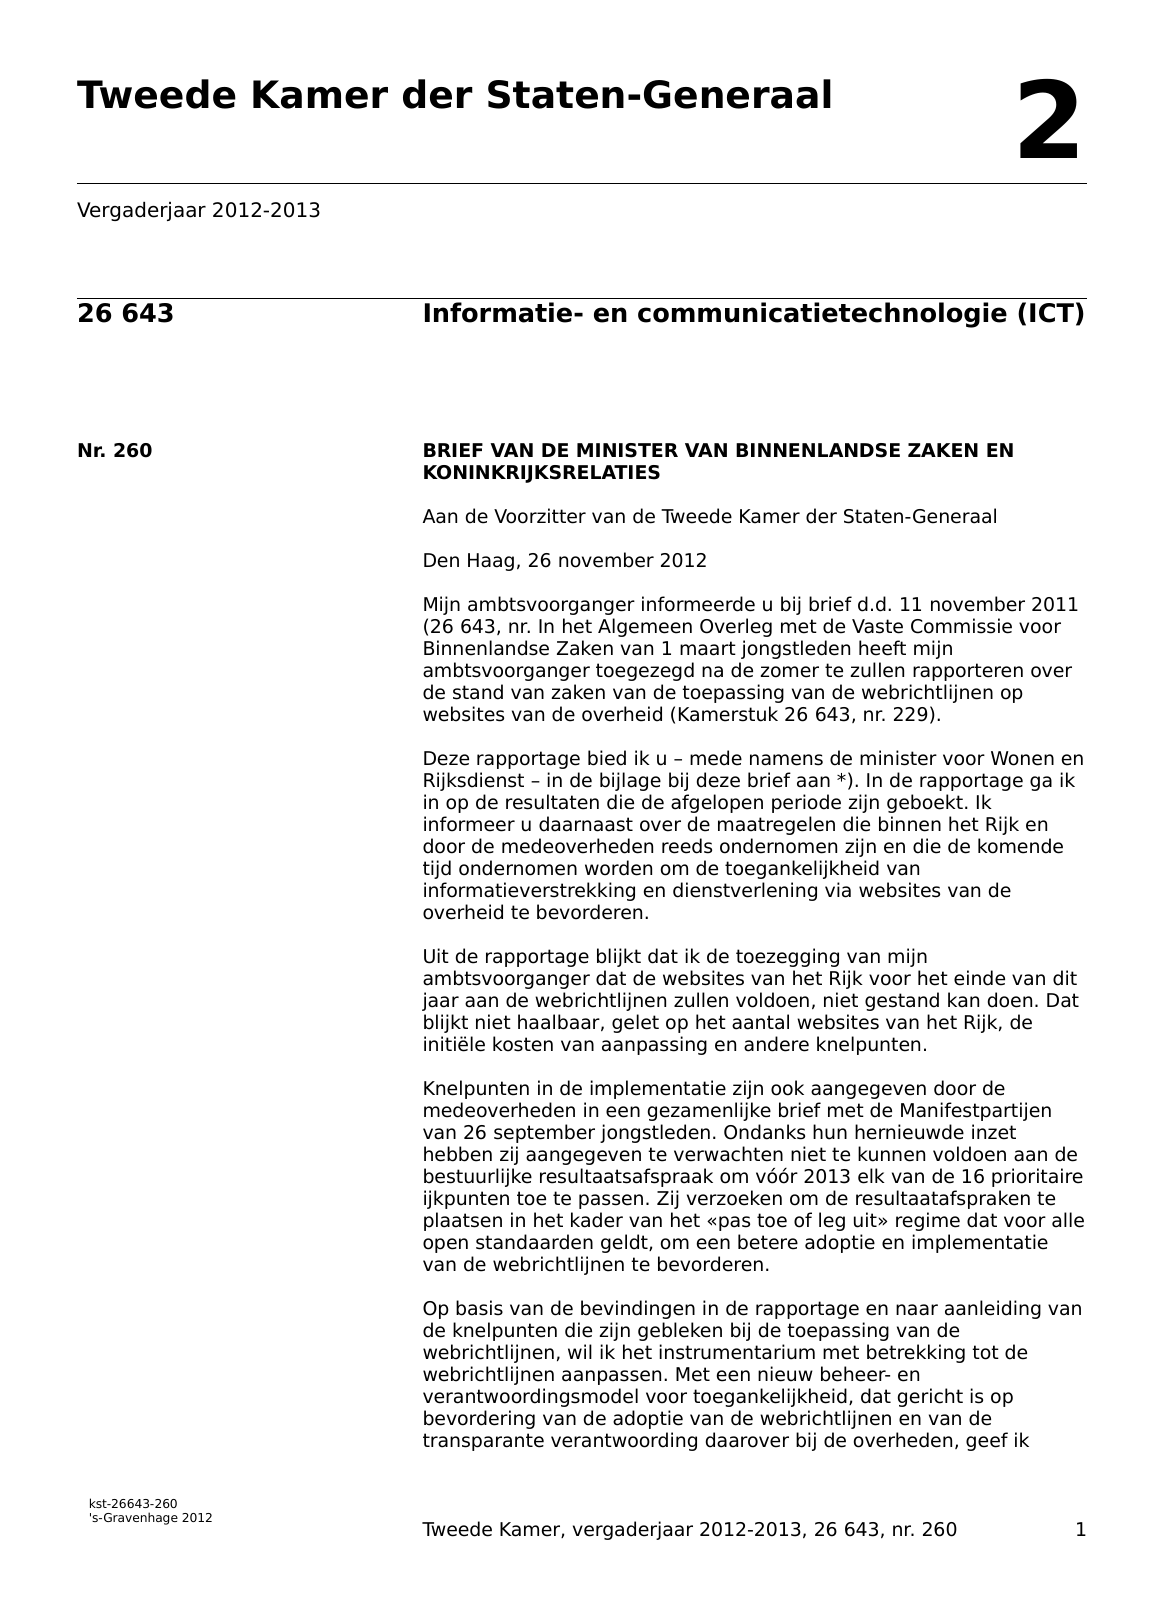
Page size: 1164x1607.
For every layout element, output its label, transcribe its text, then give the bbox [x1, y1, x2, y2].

table_header 2 [886, 59, 1087, 183]
table_cell Vergaderjaar 2012-2013 [77, 184, 1087, 298]
text Op basis van de bevindingen in de rapportage en naar aanleiding van de knelpunten die zijn gebleken bij de toepassing van de webrichtlijnen, wil ik het instrumentarium met betrekking tot de webrichtlijnen aanpassen. Met een nieuw beheer- en verantwoordingsmodel voor toegankelijkheid, dat gericht is op bevordering van de adoptie van de webrichtlijnen en van de transparante verantwoording daarover bij de overheden, geef ik [422, 1298, 1087, 1452]
text kst-26643-260 [88, 1497, 323, 1511]
text Den Haag, 26 november 2012 [422, 550, 1087, 572]
text Uit de rapportage blijkt dat ik de toezegging van mijn ambtsvoorganger dat de websites van het Rijk voor het einde van dit jaar aan de webrichtlijnen zullen voldoen, niet gestand kan doen. Dat blijkt niet haalbaar, gelet op het aantal websites van het Rijk, de initiële kosten van aanpassing en andere knelpunten. [422, 946, 1087, 1056]
text Knelpunten in de implementatie zijn ook aangegeven door de medeoverheden in een gezamenlijke brief met de Manifestpartijen van 26 september jongstleden. Ondanks hun hernieuwde inzet hebben zij aangegeven te verwachten niet te kunnen voldoen aan de bestuurlijke resultaatsafspraak om vóór 2013 elk van de 16 prioritaire ijkpunten toe te passen. Zij verzoeken om de resultaatafspraken te plaatsen in het kader van het «pas toe of leg uit» regime dat voor alle open standaarden geldt, om een betere adoptie en implementatie van de webrichtlijnen te bevorderen. [422, 1078, 1087, 1276]
text 's-Gravenhage 2012 [88, 1511, 323, 1525]
text Deze rapportage bied ik u – mede namens de minister voor Wonen en Rijksdienst – in de bijlage bij deze brief aan *). In de rapportage ga ik in op de resultaten die de afgelopen periode zijn geboekt. Ik informeer u daarnaast over de maatregelen die binnen het Rijk en door de medeoverheden reeds ondernomen zijn en die de komende tijd ondernomen worden om de toegankelijkheid van informatieverstrekking en dienstverlening via websites van de overheid te bevorderen. [422, 748, 1087, 924]
subtitle Nr. 260 BRIEF VAN DE MINISTER VAN BINNENLANDSE ZAKEN EN KONINKRIJKSRELATIES [77, 440, 1087, 484]
subtitle 26 643 Informatie- en communicatietechnologie (ICT) [77, 299, 1087, 329]
text Mijn ambtsvoorganger informeerde u bij brief d.d. 11 november 2011 (26 643, nr. In het Algemeen Overleg met de Vaste Commissie voor Binnenlandse Zaken van 1 maart jongstleden heeft mijn ambtsvoorganger toegezegd na de zomer te zullen rapporteren over de stand van zaken van de toepassing van de webrichtlijnen op websites van de overheid (Kamerstuk 26 643, nr. 229). [422, 594, 1087, 726]
table_header Tweede Kamer der Staten-Generaal [77, 59, 886, 183]
text Aan de Voorzitter van de Tweede Kamer der Staten-Generaal [422, 506, 1087, 528]
